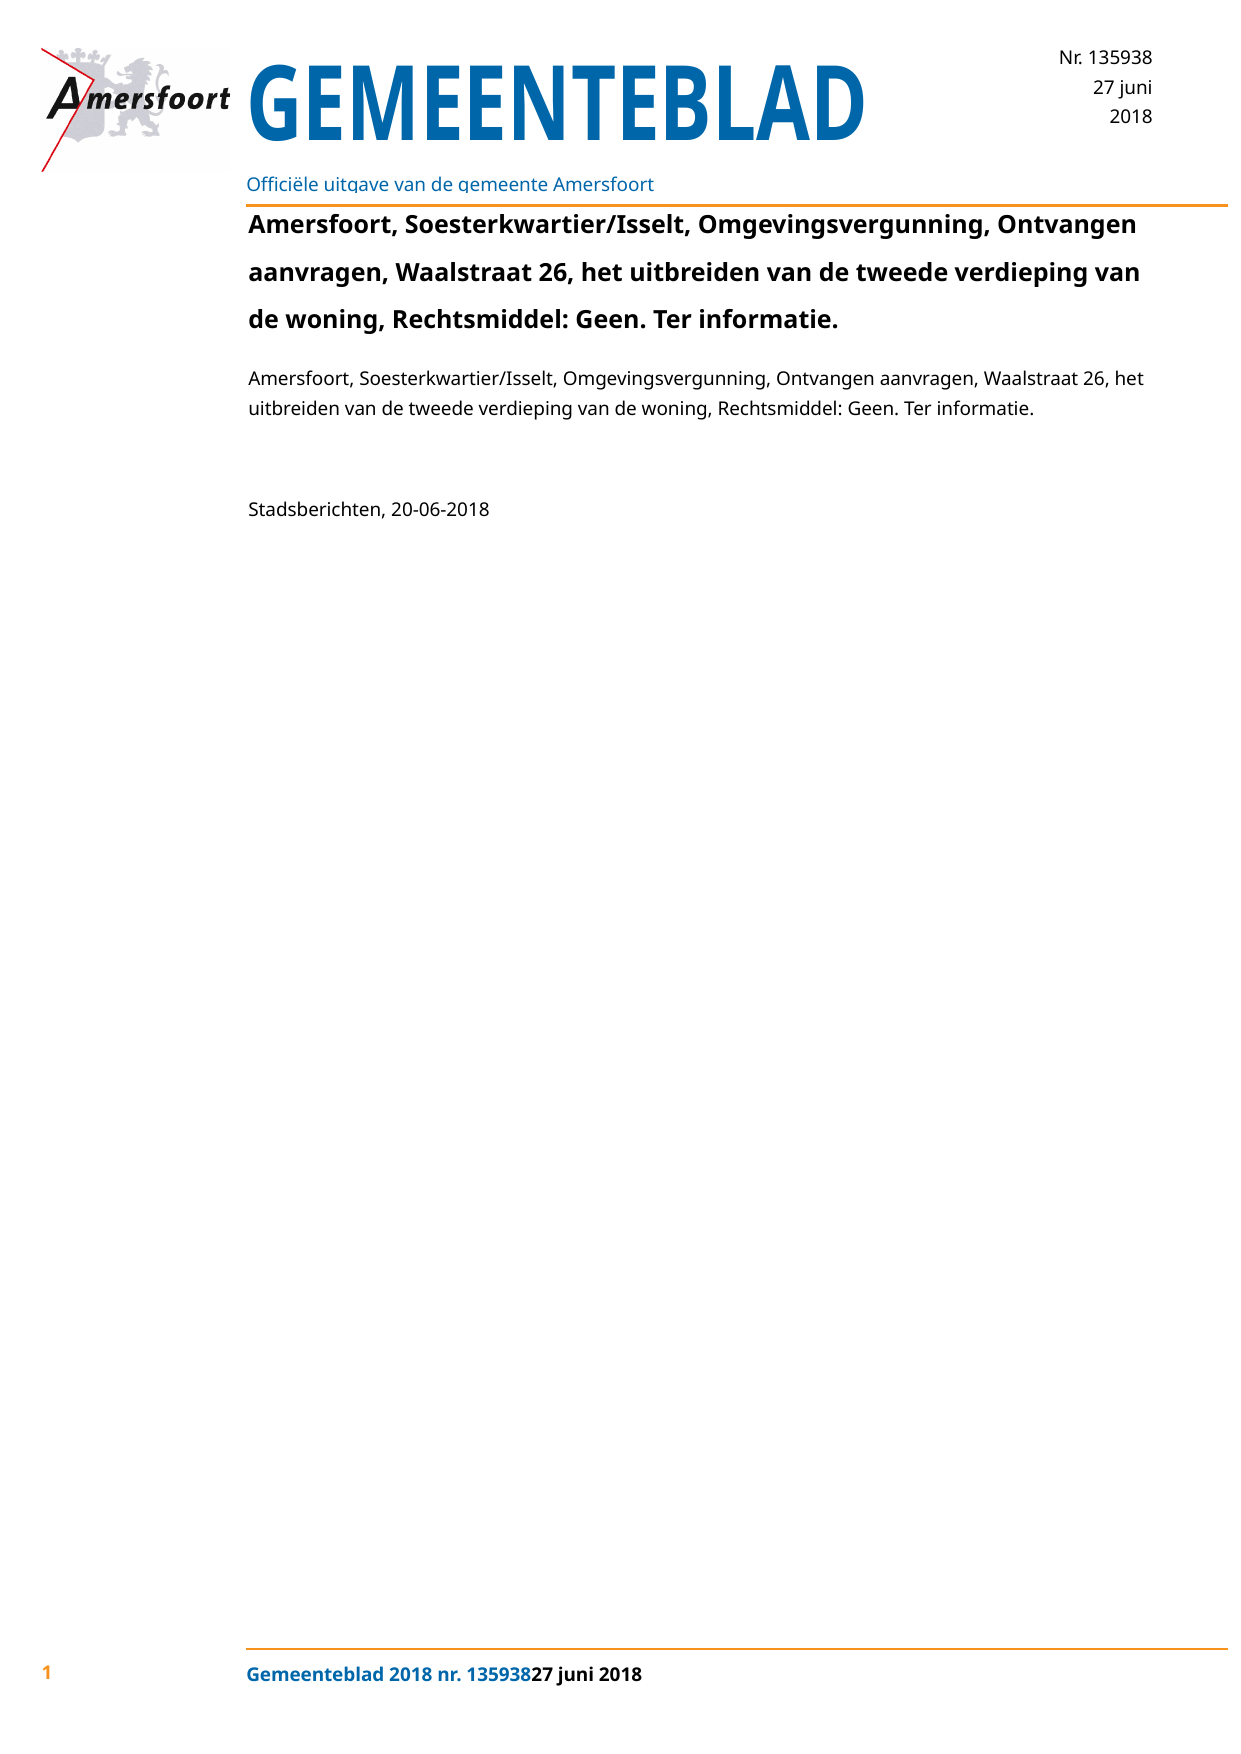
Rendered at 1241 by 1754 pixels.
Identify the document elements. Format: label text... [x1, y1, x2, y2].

text Amersfoort, Soesterkwartier/Isselt, Omgevingsvergunning, Ontvangen aanvragen, Waalstraat 26, het uitbreiden van de tweede verdieping van de woning, Rechtsmiddel: Geen. Ter informatie. [248, 366, 1152, 421]
picture [41, 47, 231, 172]
text Amersfoort, Soesterkwartier/Isselt, Omgevingsvergunning, Ontvangen aanvragen, Waalstraat 26, het uitbreiden van de tweede verdieping van de woning, Rechtsmiddel: Geen. Ter informatie. [248, 207, 1152, 336]
text Stadsberichten, 20-06-2018 [248, 496, 1152, 522]
